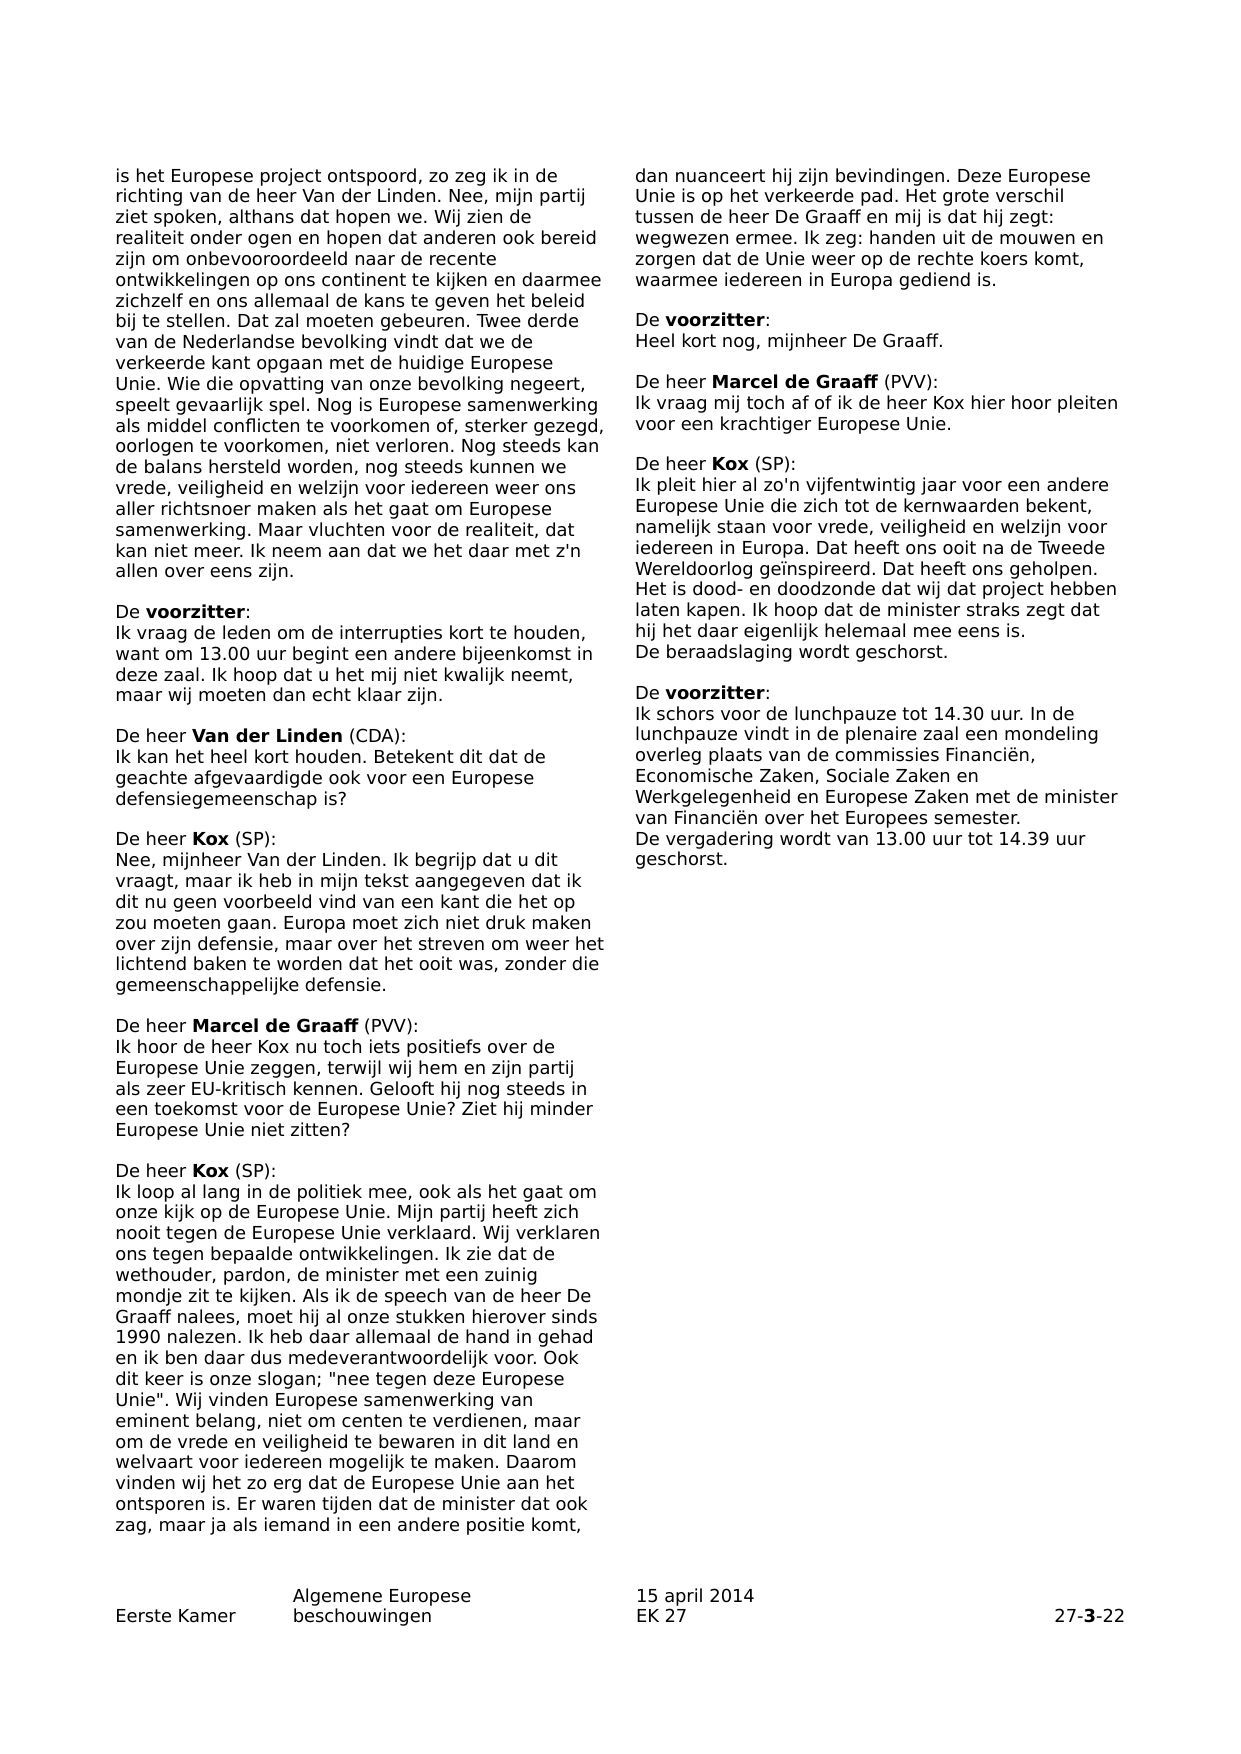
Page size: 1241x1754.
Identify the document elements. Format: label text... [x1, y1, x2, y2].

text Ik loop al lang in de politiek mee, ook als het gaat om onze kijk op de Europese Unie. Mijn partij heeft zich nooit tegen de Europese Unie verklaard. Wij verklaren ons tegen bepaalde ontwikkelingen. Ik zie dat de wethouder, pardon, de minister met een zuinig mondje zit te kijken. Als ik de speech van de heer De Graaff nalees, moet hij al onze stukken hierover sinds 1990 nalezen. Ik heb daar allemaal de hand in gehad en ik ben daar dus medeverantwoordelijk voor. Ook dit keer is onze slogan; "nee tegen deze Europese Unie". Wij vinden Europese samenwerking van eminent belang, niet om centen te verdienen, maar om de vrede en veiligheid te bewaren in dit land en welvaart voor iedereen mogelijk te maken. Daarom vinden wij het zo erg dat de Europese Unie aan het ontsporen is. Er waren tijden dat de minister dat ook zag, maar ja als iemand in een andere positie komt, [115, 1181, 605, 1536]
text Heel kort nog, mijnheer De Graaff. [635, 331, 1125, 352]
text De heer Marcel de Graaff (PVV): [115, 1016, 605, 1037]
text De heer Kox (SP): [635, 454, 1125, 475]
text De voorzitter: [635, 310, 1125, 331]
text De heer Marcel de Graaff (PVV): [635, 372, 1125, 393]
text dan nuanceert hij zijn bevindingen. Deze Europese Unie is op het verkeerde pad. Het grote verschil tussen de heer De Graaff en mij is dat hij zegt: wegwezen ermee. Ik zeg: handen uit de mouwen en zorgen dat de Unie weer op de rechte koers komt, waarmee iedereen in Europa gediend is. [635, 165, 1125, 290]
text De voorzitter: [115, 602, 605, 623]
text De voorzitter: [635, 682, 1125, 703]
text Ik hoor de heer Kox nu toch iets positiefs over de Europese Unie zeggen, terwijl wij hem en zijn partij als zeer EU-kritisch kennen. Gelooft hij nog steeds in een toekomst voor de Europese Unie? Ziet hij minder Europese Unie niet zitten? [115, 1037, 605, 1141]
text Ik schors voor de lunchpauze tot 14.30 uur. In de lunchpauze vindt in de plenaire zaal een mondeling overleg plaats van de commissies Financiën, Economische Zaken, Sociale Zaken en Werkgelegenheid en Europese Zaken met de minister van Financiën over het Europees semester. [635, 703, 1125, 828]
text De heer Kox (SP): [115, 1161, 605, 1181]
text Ik vraag mij toch af of ik de heer Kox hier hoor pleiten voor een krachtiger Europese Unie. [635, 393, 1125, 434]
text Ik kan het heel kort houden. Betekent dit dat de geachte afgevaardigde ook voor een Europese defensiegemeenschap is? [115, 747, 605, 809]
text De vergadering wordt van 13.00 uur tot 14.39 uur geschorst. [635, 828, 1125, 870]
text De beraadslaging wordt geschorst. [635, 642, 1125, 662]
text De heer Van der Linden (CDA): [115, 726, 605, 747]
text is het Europese project ontspoord, zo zeg ik in de richting van de heer Van der Linden. Nee, mijn partij ziet spoken, althans dat hopen we. Wij zien de realiteit onder ogen en hopen dat anderen ook bereid zijn om onbevooroordeeld naar de recente ontwikkelingen op ons continent te kijken en daarmee zichzelf en ons allemaal de kans te geven het beleid bij te stellen. Dat zal moeten gebeuren. Twee derde van de Nederlandse bevolking vindt dat we de verkeerde kant opgaan met de huidige Europese Unie. Wie die opvatting van onze bevolking negeert, speelt gevaarlijk spel. Nog is Europese samenwerking als middel conflicten te voorkomen of, sterker gezegd, oorlogen te voorkomen, niet verloren. Nog steeds kan de balans hersteld worden, nog steeds kunnen we vrede, veiligheid en welzijn voor iedereen weer ons aller richtsnoer maken als het gaat om Europese samenwerking. Maar vluchten voor de realiteit, dat kan niet meer. Ik neem aan dat we het daar met z'n allen over eens zijn. [115, 165, 605, 582]
text Ik pleit hier al zo'n vijfentwintig jaar voor een andere Europese Unie die zich tot de kernwaarden bekent, namelijk staan voor vrede, veiligheid en welzijn voor iedereen in Europa. Dat heeft ons ooit na de Tweede Wereldoorlog geïnspireerd. Dat heeft ons geholpen. Het is dood- en doodzonde dat wij dat project hebben laten kapen. Ik hoop dat de minister straks zegt dat hij het daar eigenlijk helemaal mee eens is. [635, 475, 1125, 642]
text Ik vraag de leden om de interrupties kort te houden, want om 13.00 uur begint een andere bijeenkomst in deze zaal. Ik hoop dat u het mij niet kwalijk neemt, maar wij moeten dan echt klaar zijn. [115, 623, 605, 706]
text De heer Kox (SP): [115, 829, 605, 850]
text Nee, mijnheer Van der Linden. Ik begrijp dat u dit vraagt, maar ik heb in mijn tekst aangegeven dat ik dit nu geen voorbeeld vind van een kant die het op zou moeten gaan. Europa moet zich niet druk maken over zijn defensie, maar over het streven om weer het lichtend baken te worden dat het ooit was, zonder die gemeenschappelijke defensie. [115, 850, 605, 996]
